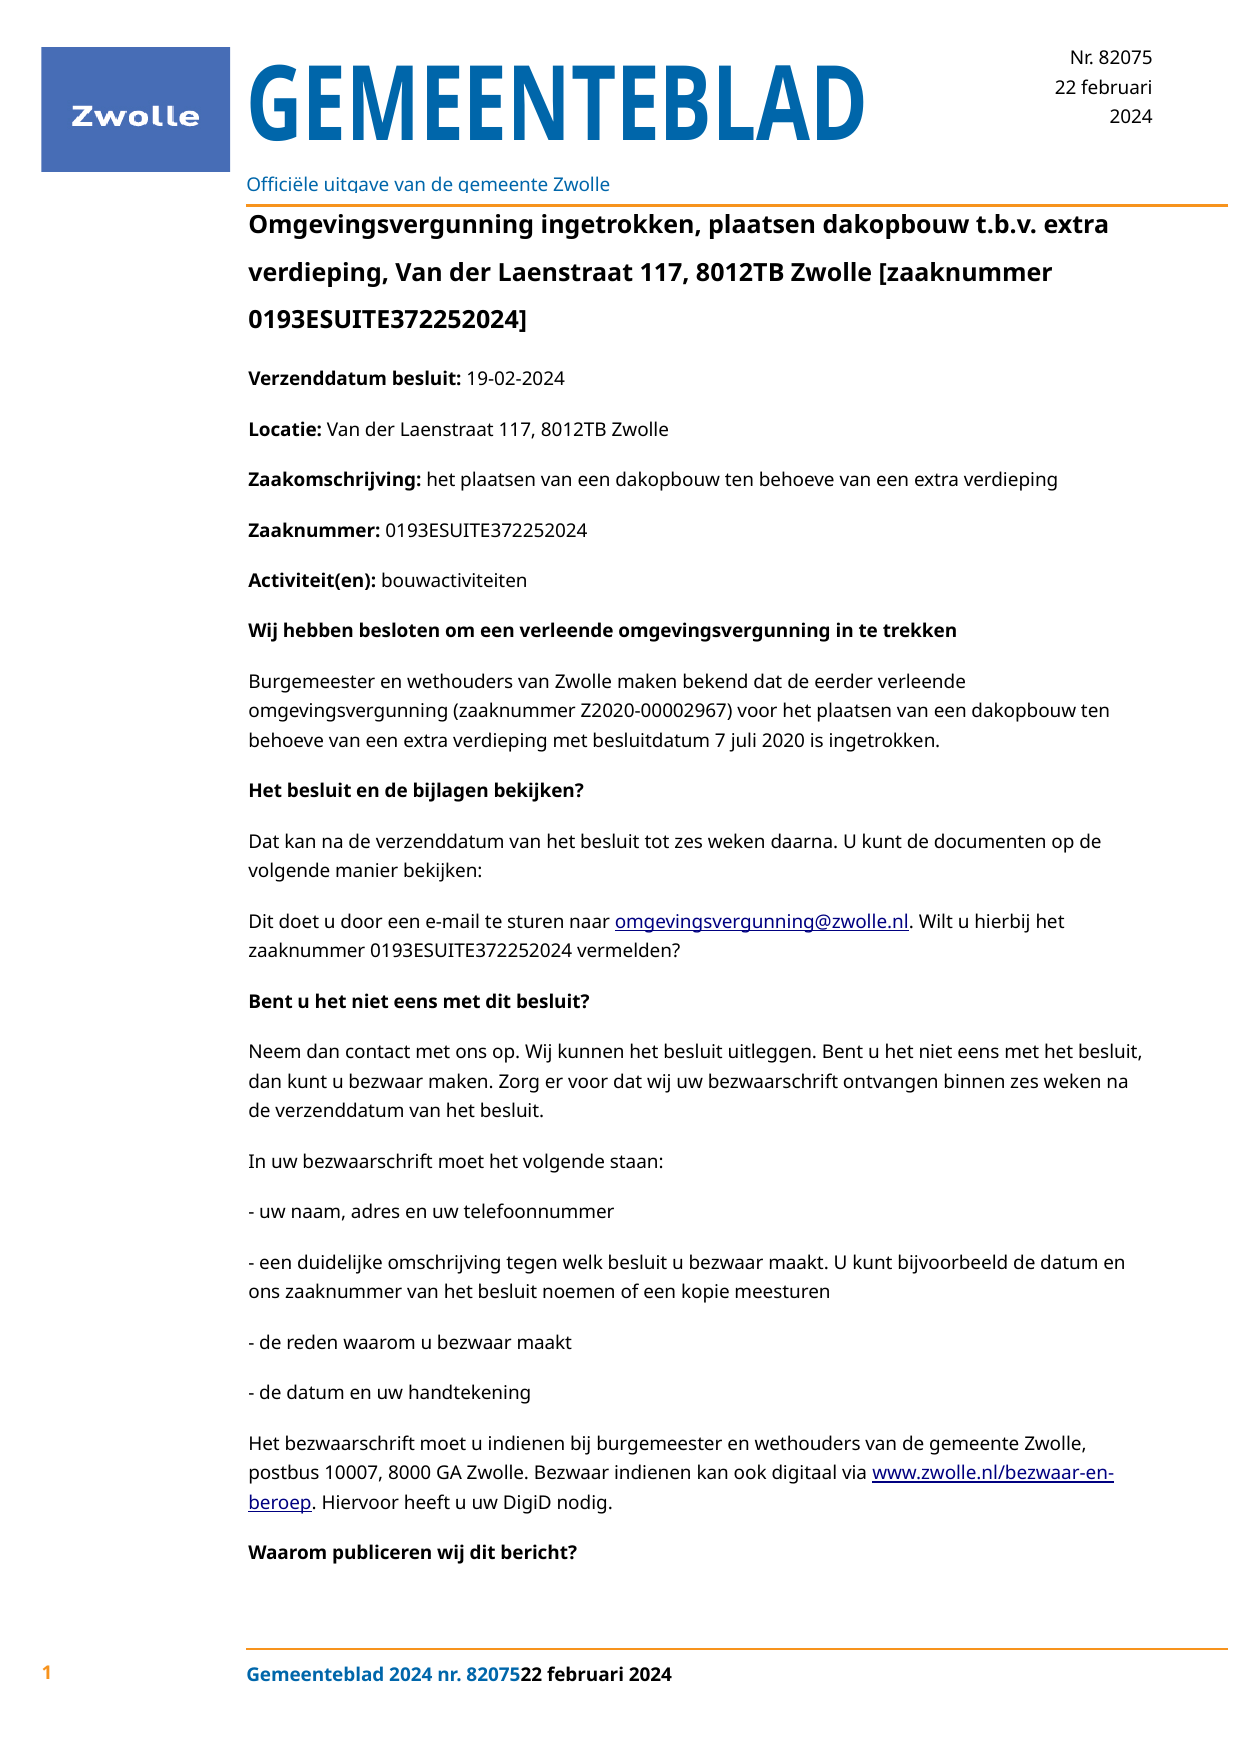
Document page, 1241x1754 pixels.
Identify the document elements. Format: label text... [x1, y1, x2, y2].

text Neem dan contact met ons op. Wij kunnen het besluit uitleggen. Bent u het niet eens met het besluit, dan kunt u bezwaar maken. Zorg er voor dat wij uw bezwaarschrift ontvangen binnen zes weken na de verzenddatum van het besluit. [248, 1038, 1152, 1123]
text Het bezwaarschrift moet u indienen bij burgemeester en wethouders van de gemeente Zwolle, postbus 10007, 8000 GA Zwolle. Bezwaar indienen kan ook digitaal via www.zwolle.nl/bezwaar-en-beroep. Hiervoor heeft u uw DigiD nodig. [248, 1430, 1152, 1514]
text - een duidelijke omschrijving tegen welk besluit u bezwaar maakt. U kunt bijvoorbeeld de datum en ons zaaknummer van het besluit noemen of een kopie meesturen [248, 1249, 1152, 1304]
text Dat kan na de verzenddatum van het besluit tot zes weken daarna. U kunt de documenten op de volgende manier bekijken: [248, 828, 1152, 883]
text Verzenddatum besluit: 19-02-2024 [248, 366, 1152, 391]
text Activiteit(en): bouwactiviteiten [248, 567, 1152, 593]
text Dit doet u door een e-mail te sturen naar omgevingsvergunning@zwolle.nl. Wilt u hierbij het zaaknummer 0193ESUITE372252024 vermelden? [248, 908, 1152, 963]
text Waarom publiceren wij dit bericht? [248, 1539, 1152, 1565]
text Het besluit en de bijlagen bekijken? [248, 778, 1152, 803]
text Locatie: Van der Laenstraat 117, 8012TB Zwolle [248, 416, 1152, 442]
text Omgevingsvergunning ingetrokken, plaatsen dakopbouw t.b.v. extra verdieping, Van der Laenstraat 117, 8012TB Zwolle [zaaknummer 0193ESUITE372252024] [248, 207, 1152, 336]
text In uw bezwaarschrift moet het volgende staan: [248, 1148, 1152, 1174]
text Zaaknummer: 0193ESUITE372252024 [248, 517, 1152, 542]
text Zaakomschrijving: het plaatsen van een dakopbouw ten behoeve van een extra verdieping [248, 466, 1152, 492]
text Wij hebben besloten om een verleende omgevingsvergunning in te trekken [248, 618, 1152, 643]
text - de datum en uw handtekening [248, 1379, 1152, 1405]
picture [41, 47, 231, 172]
text Bent u het niet eens met dit besluit? [248, 988, 1152, 1014]
text Burgemeester en wethouders van Zwolle maken bekend dat de eerder verleende omgevingsvergunning (zaaknummer Z2020-00002967) voor het plaatsen van een dakopbouw ten behoeve van een extra verdieping met besluitdatum 7 juli 2020 is ingetrokken. [248, 668, 1152, 753]
text - de reden waarom u bezwaar maakt [248, 1329, 1152, 1354]
text - uw naam, adres en uw telefoonnummer [248, 1198, 1152, 1224]
